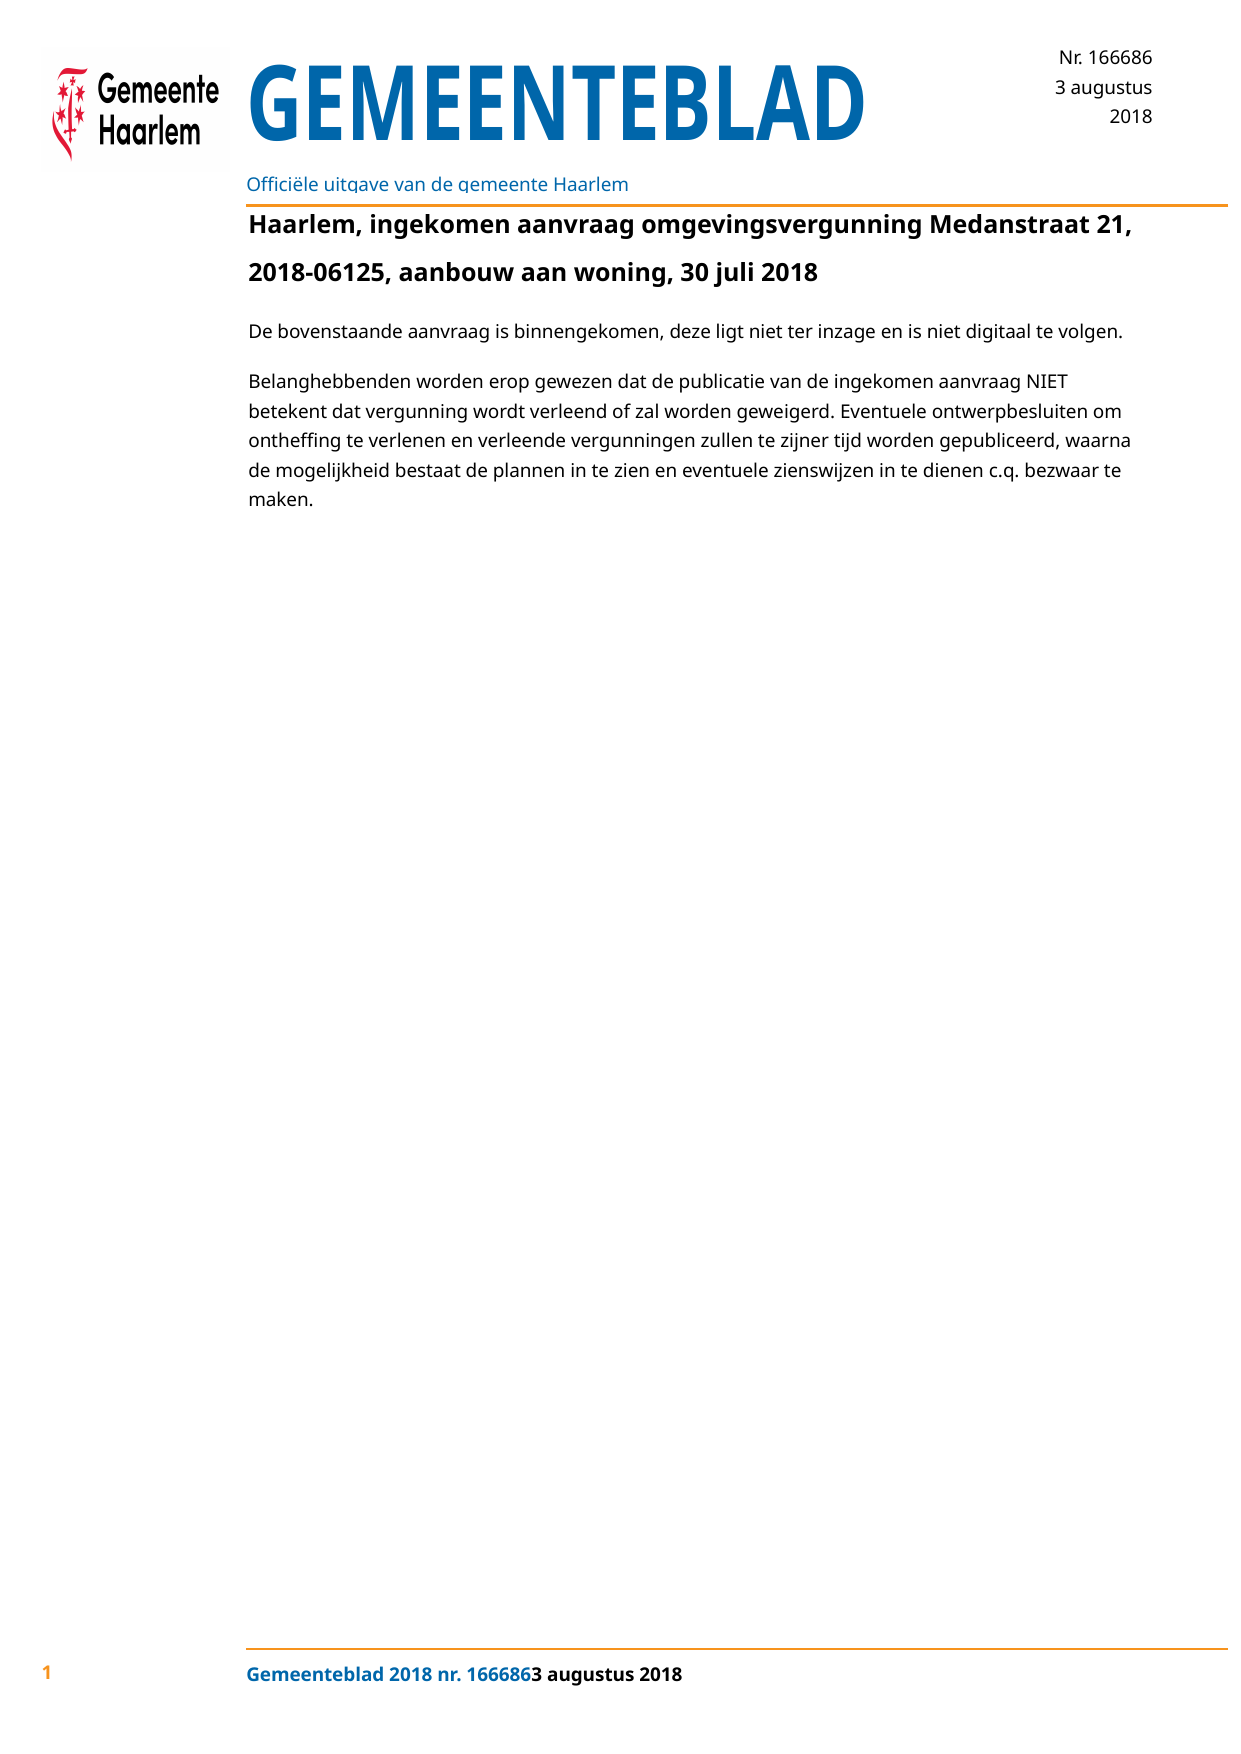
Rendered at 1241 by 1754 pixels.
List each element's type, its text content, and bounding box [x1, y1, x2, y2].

text Haarlem, ingekomen aanvraag omgevingsvergunning Medanstraat 21, 2018-06125, aanbouw aan woning, 30 juli 2018 [248, 207, 1152, 288]
text Belanghebbenden worden erop gewezen dat de publicatie van de ingekomen aanvraag NIET betekent dat vergunning wordt verleend of zal worden geweigerd. Eventuele ontwerpbesluiten om ontheffing te verlenen en verleende vergunningen zullen te zijner tijd worden gepubliceerd, waarna de mogelijkheid bestaat de plannen in te zien en eventuele zienswijzen in te dienen c.q. bezwaar te maken. [248, 368, 1152, 512]
picture [41, 47, 231, 172]
text De bovenstaande aanvraag is binnengekomen, deze ligt niet ter inzage en is niet digitaal te volgen. [248, 318, 1152, 344]
